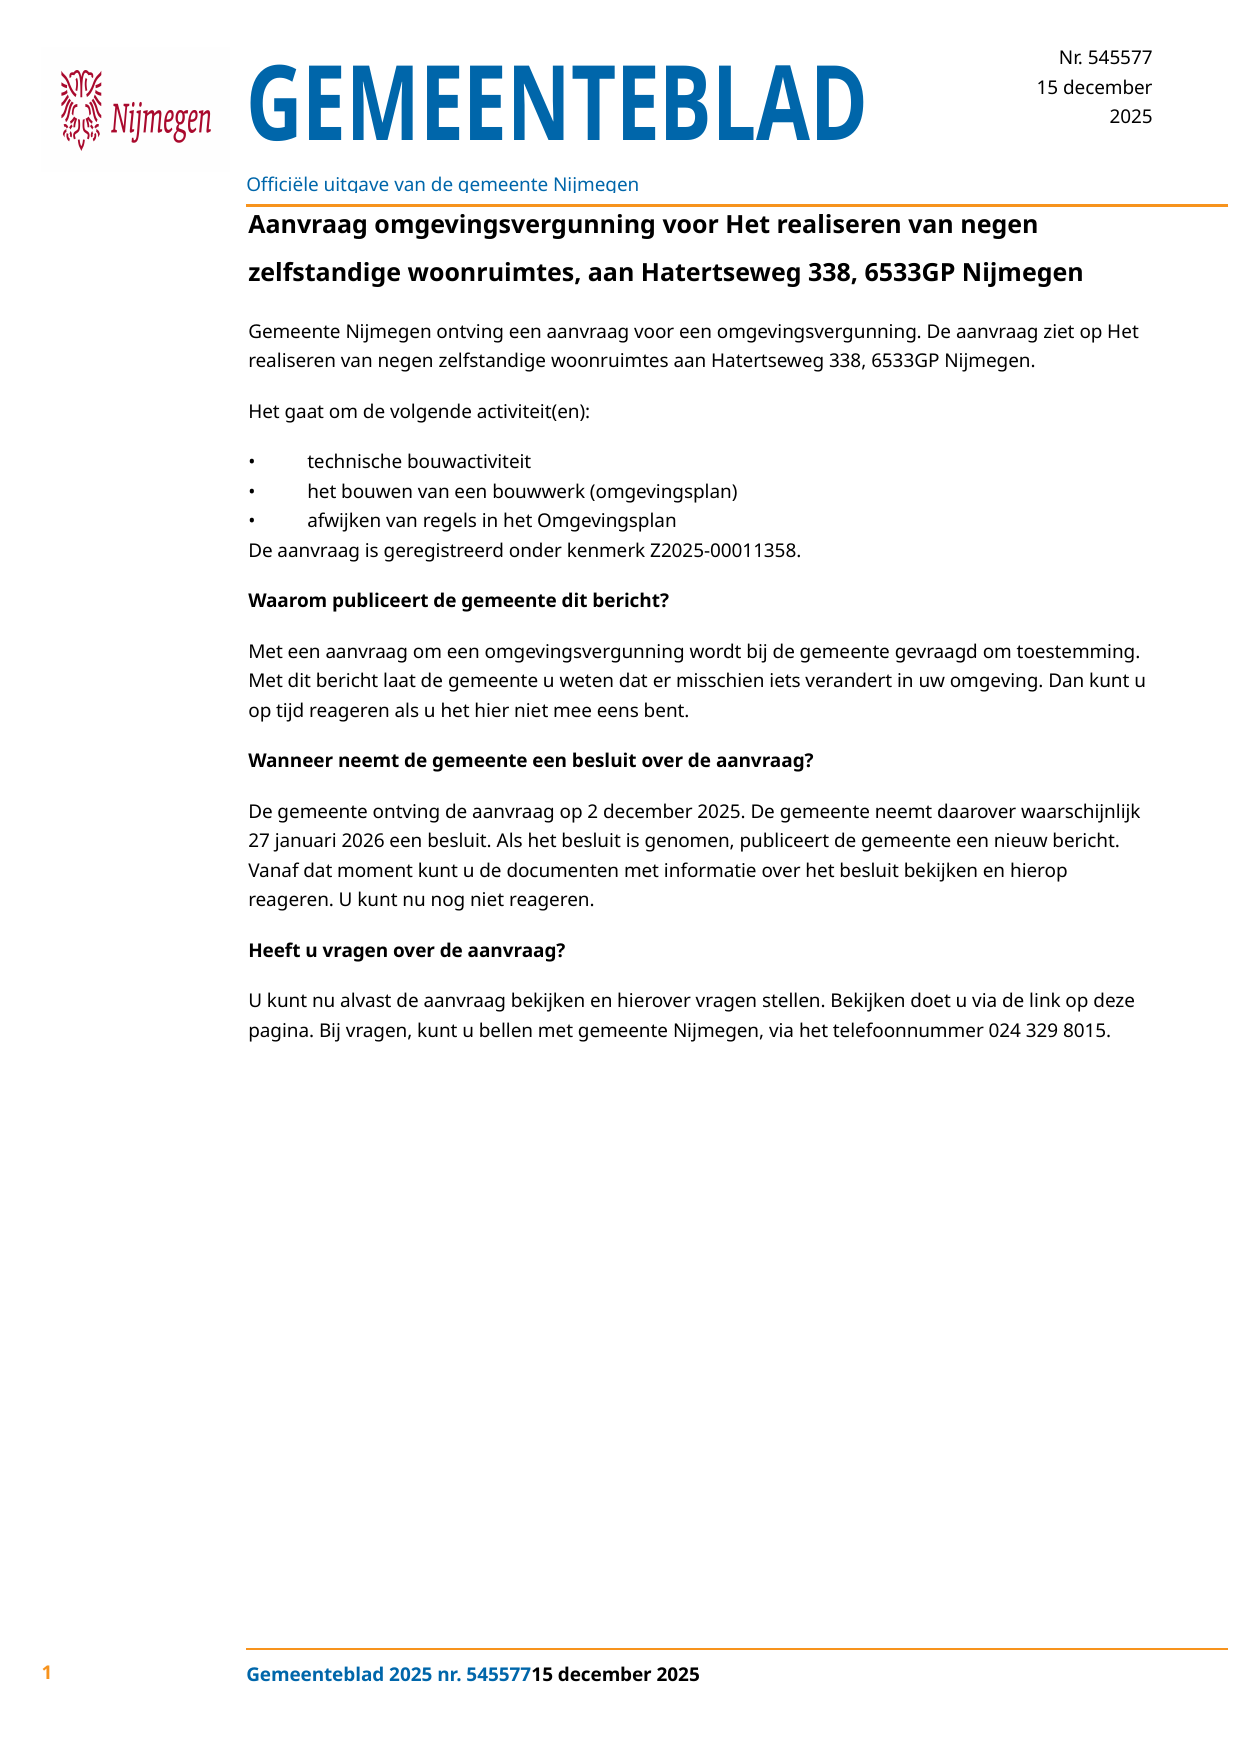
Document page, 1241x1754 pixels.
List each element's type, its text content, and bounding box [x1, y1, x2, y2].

list het bouwen van een bouwwerk (omgevingsplan) [248, 478, 1152, 504]
list technische bouwactiviteit [248, 448, 1152, 474]
text Heeft u vragen over de aanvraag? [248, 937, 1152, 963]
text De aanvraag is geregistreerd onder kenmerk Z2025-00011358. [248, 537, 1152, 563]
picture [41, 47, 231, 172]
text Waarom publiceert de gemeente dit bericht? [248, 587, 1152, 613]
text Het gaat om de volgende activiteit(en): [248, 398, 1152, 424]
text De gemeente ontving de aanvraag op 2 december 2025. De gemeente neemt daarover waarschijnlijk 27 januari 2026 een besluit. Als het besluit is genomen, publiceert de gemeente een nieuw bericht. Vanaf dat moment kunt u de documenten met informatie over het besluit bekijken en hierop reageren. U kunt nu nog niet reageren. [248, 798, 1152, 912]
text Wanneer neemt de gemeente een besluit over de aanvraag? [248, 747, 1152, 773]
list afwijken van regels in het Omgevingsplan [248, 507, 1152, 533]
text Aanvraag omgevingsvergunning voor Het realiseren van negen zelfstandige woonruimtes, aan Hatertseweg 338, 6533GP Nijmegen [248, 207, 1152, 288]
text Met een aanvraag om een omgevingsvergunning wordt bij de gemeente gevraagd om toestemming. Met dit bericht laat de gemeente u weten dat er misschien iets verandert in uw omgeving. Dan kunt u op tijd reageren als u het hier niet mee eens bent. [248, 638, 1152, 723]
text Gemeente Nijmegen ontving een aanvraag voor een omgevingsvergunning. De aanvraag ziet op Het realiseren van negen zelfstandige woonruimtes aan Hatertseweg 338, 6533GP Nijmegen. [248, 318, 1152, 373]
text U kunt nu alvast de aanvraag bekijken en hierover vragen stellen. Bekijken doet u via de link op deze pagina. Bij vragen, kunt u bellen met gemeente Nijmegen, via het telefoonnummer 024 329 8015. [248, 987, 1152, 1043]
